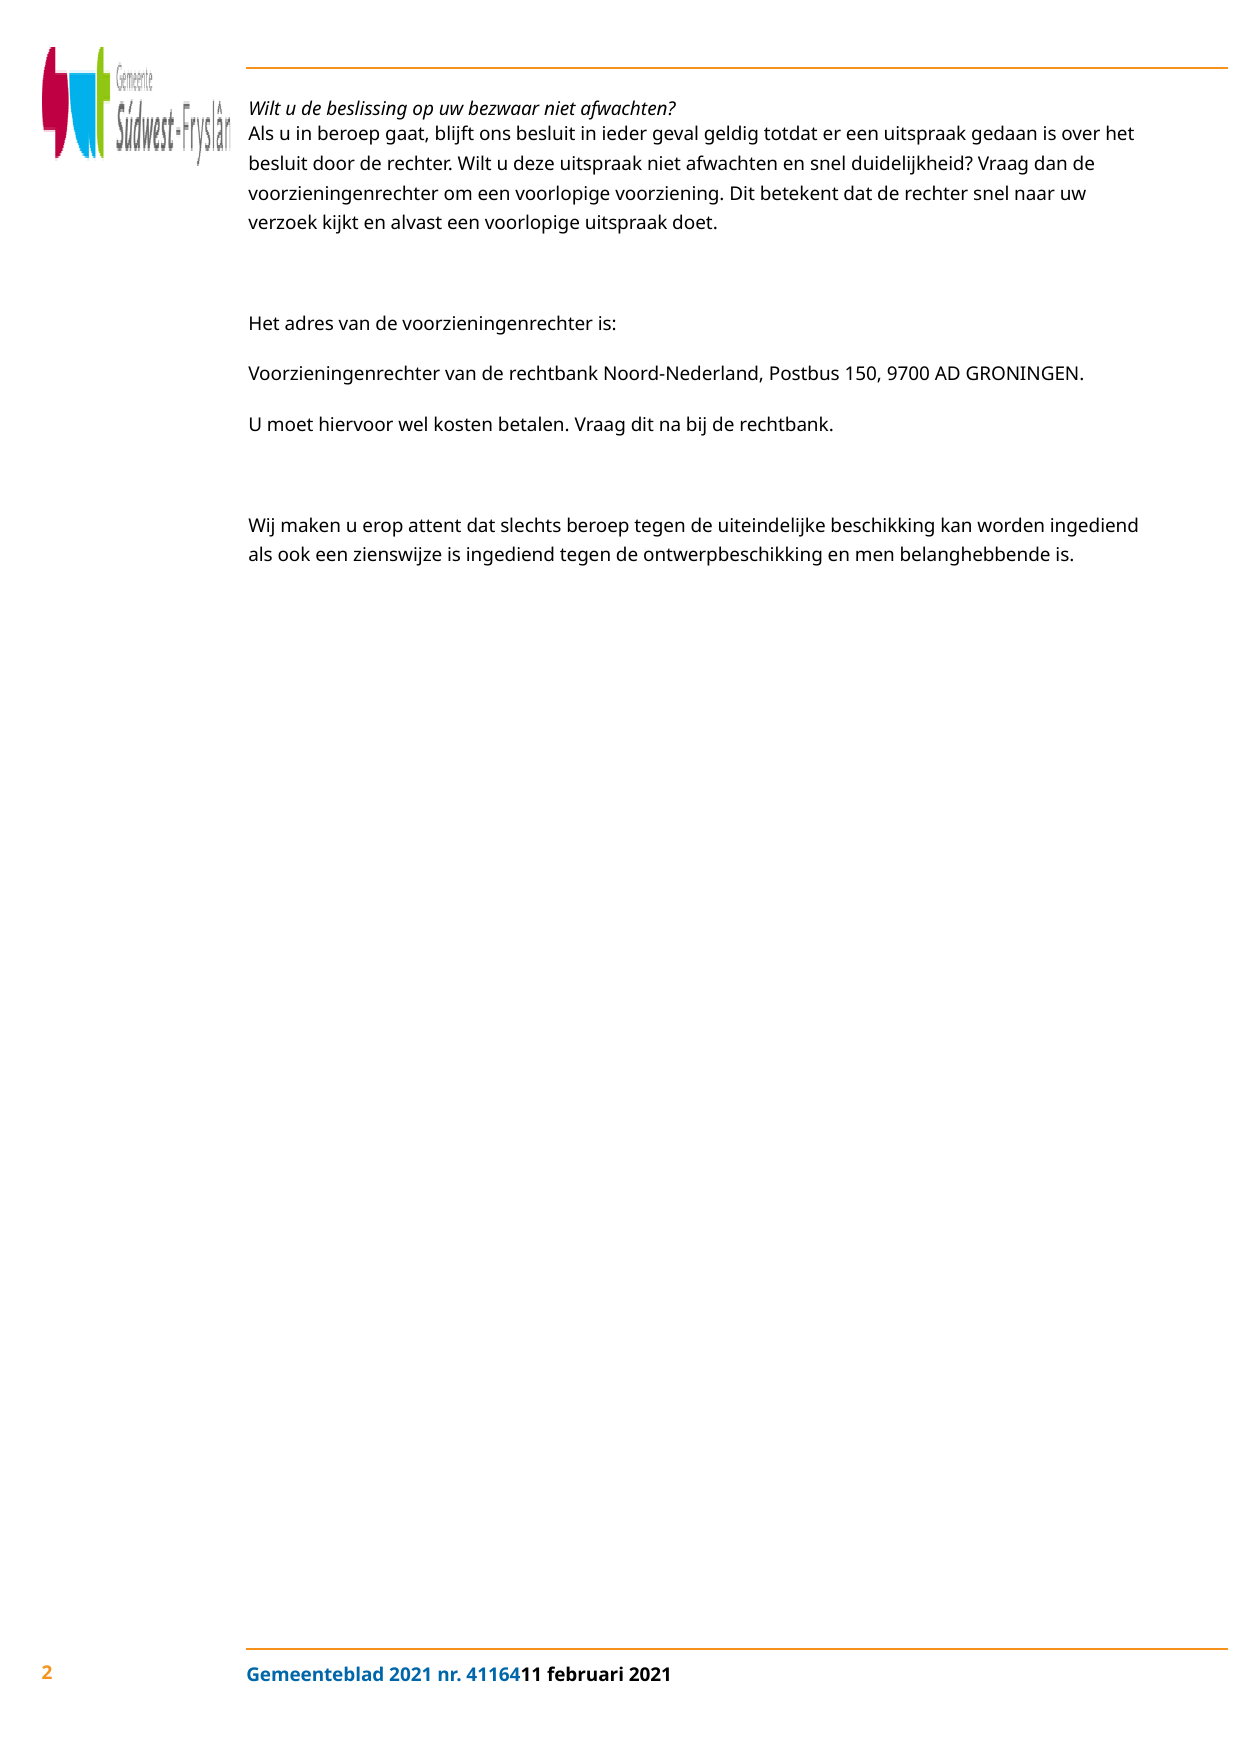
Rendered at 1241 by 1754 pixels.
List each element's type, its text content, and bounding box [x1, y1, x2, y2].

text Als u in beroep gaat, blijft ons besluit in ieder geval geldig totdat er een uitspraak gedaan is over het besluit door de rechter. Wilt u deze uitspraak niet afwachten en snel duidelijkheid? Vraag dan de voorzieningenrechter om een voorlopige voorziening. Dit betekent dat de rechter snel naar uw verzoek kijkt en alvast een voorlopige uitspraak doet. [248, 121, 1152, 235]
text Wilt u de beslissing op uw bezwaar niet afwachten? [248, 95, 1152, 121]
text Wij maken u erop attent dat slechts beroep tegen de uiteindelijke beschikking kan worden ingediend als ook een zienswijze is ingediend tegen de ontwerpbeschikking en men belanghebbende is. [248, 512, 1152, 567]
text Voorzieningenrechter van de rechtbank Noord-Nederland, Postbus 150, 9700 AD GRONINGEN. [248, 361, 1152, 386]
text U moet hiervoor wel kosten betalen. Vraag dit na bij de rechtbank. [248, 411, 1152, 437]
text Het adres van de voorzieningenrechter is: [248, 310, 1152, 336]
picture [41, 47, 231, 172]
